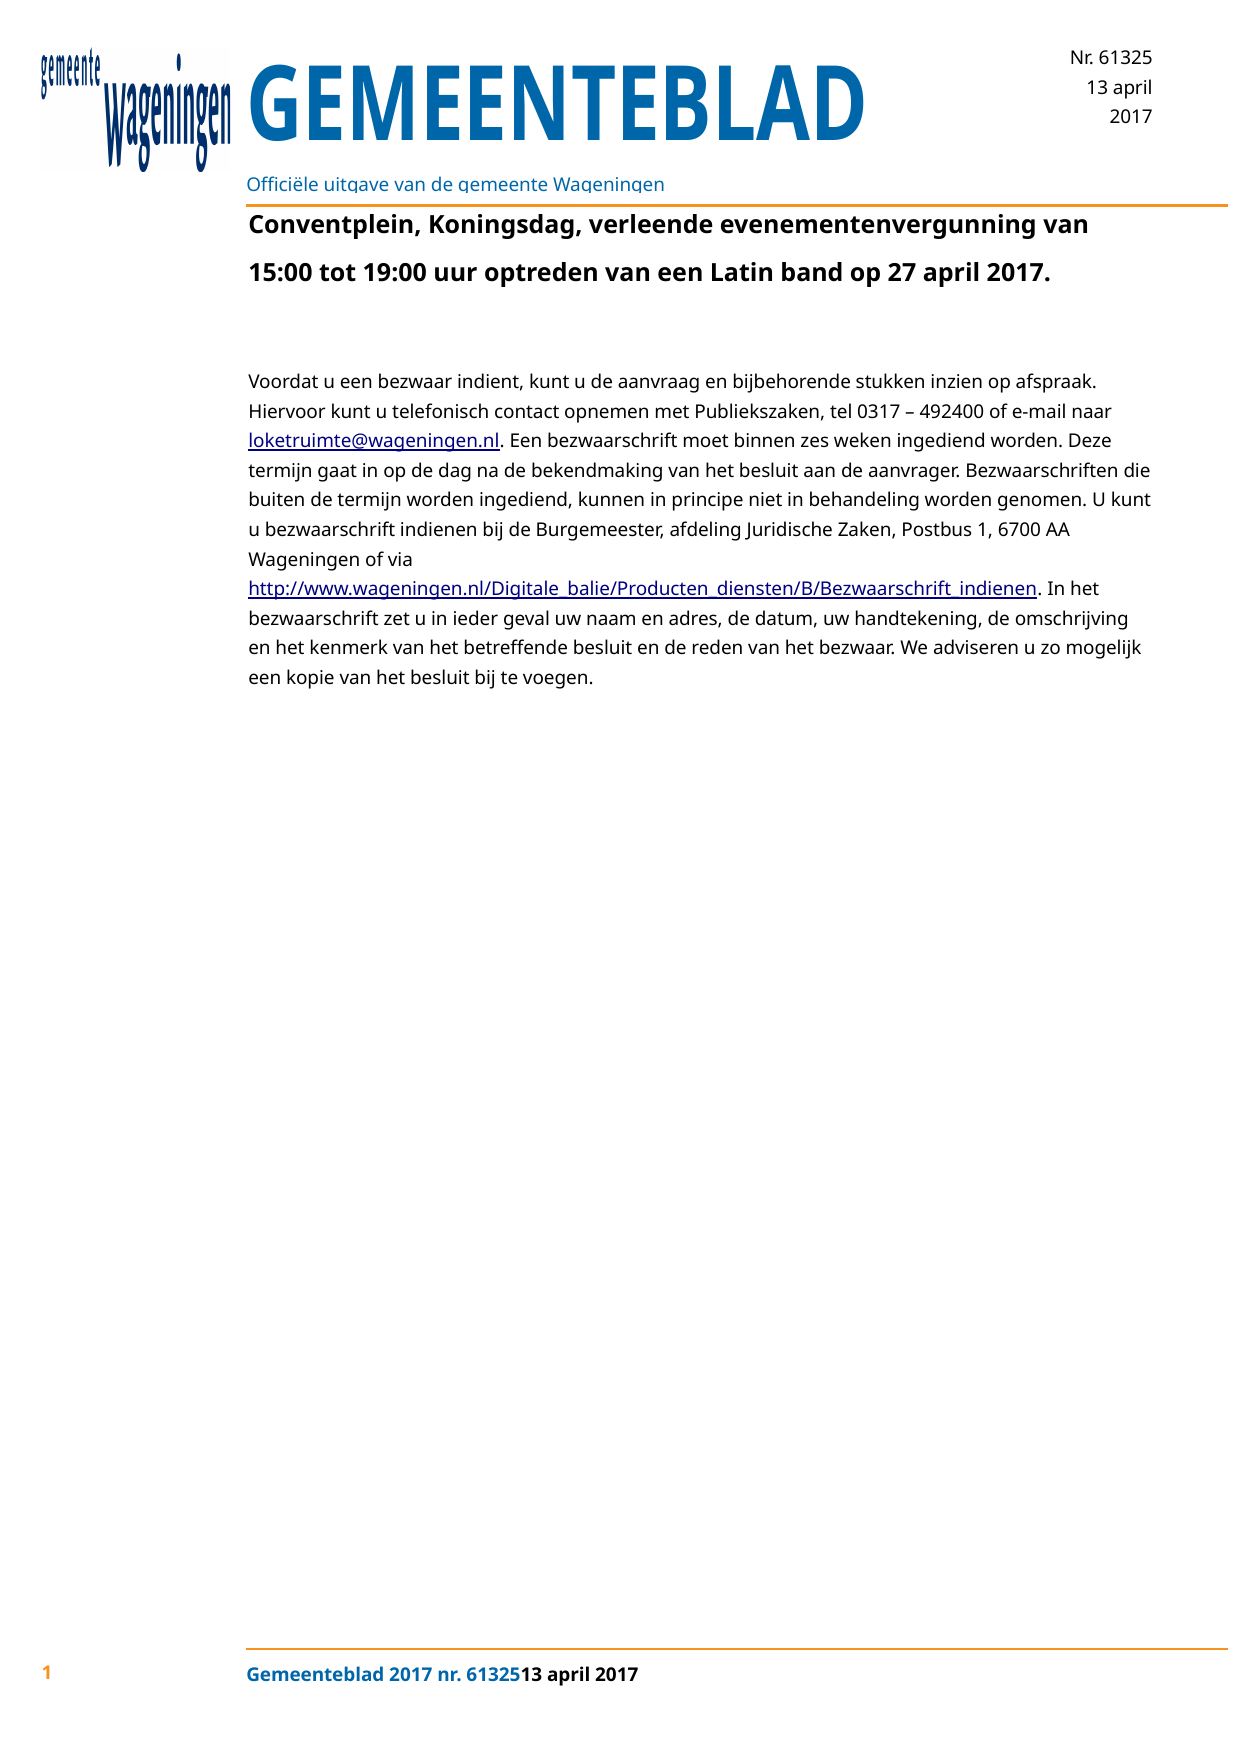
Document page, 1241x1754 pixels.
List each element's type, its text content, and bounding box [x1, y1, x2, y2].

text Conventplein, Koningsdag, verleende evenementenvergunning van 15:00 tot 19:00 uur optreden van een Latin band op 27 april 2017. [248, 207, 1152, 288]
picture [41, 47, 231, 172]
text Voordat u een bezwaar indient, kunt u de aanvraag en bijbehorende stukken inzien op afspraak. Hiervoor kunt u telefonisch contact opnemen met Publiekszaken, tel 0317 – 492400 of e-mail naar loketruimte@wageningen.nl. Een bezwaarschrift moet binnen zes weken ingediend worden. Deze termijn gaat in op de dag na de bekendmaking van het besluit aan de aanvrager. Bezwaarschriften die buiten de termijn worden ingediend, kunnen in principe niet in behandeling worden genomen. U kunt u bezwaarschrift indienen bij de Burgemeester, afdeling Juridische Zaken, Postbus 1, 6700 AA Wageningen of via http://www.wageningen.nl/Digitale_balie/Producten_diensten/B/Bezwaarschrift_indienen. In het bezwaarschrift zet u in ieder geval uw naam en adres, de datum, uw handtekening, de omschrijving en het kenmerk van het betreffende besluit en de reden van het bezwaar. We adviseren u zo mogelijk een kopie van het besluit bij te voegen. [248, 368, 1152, 690]
